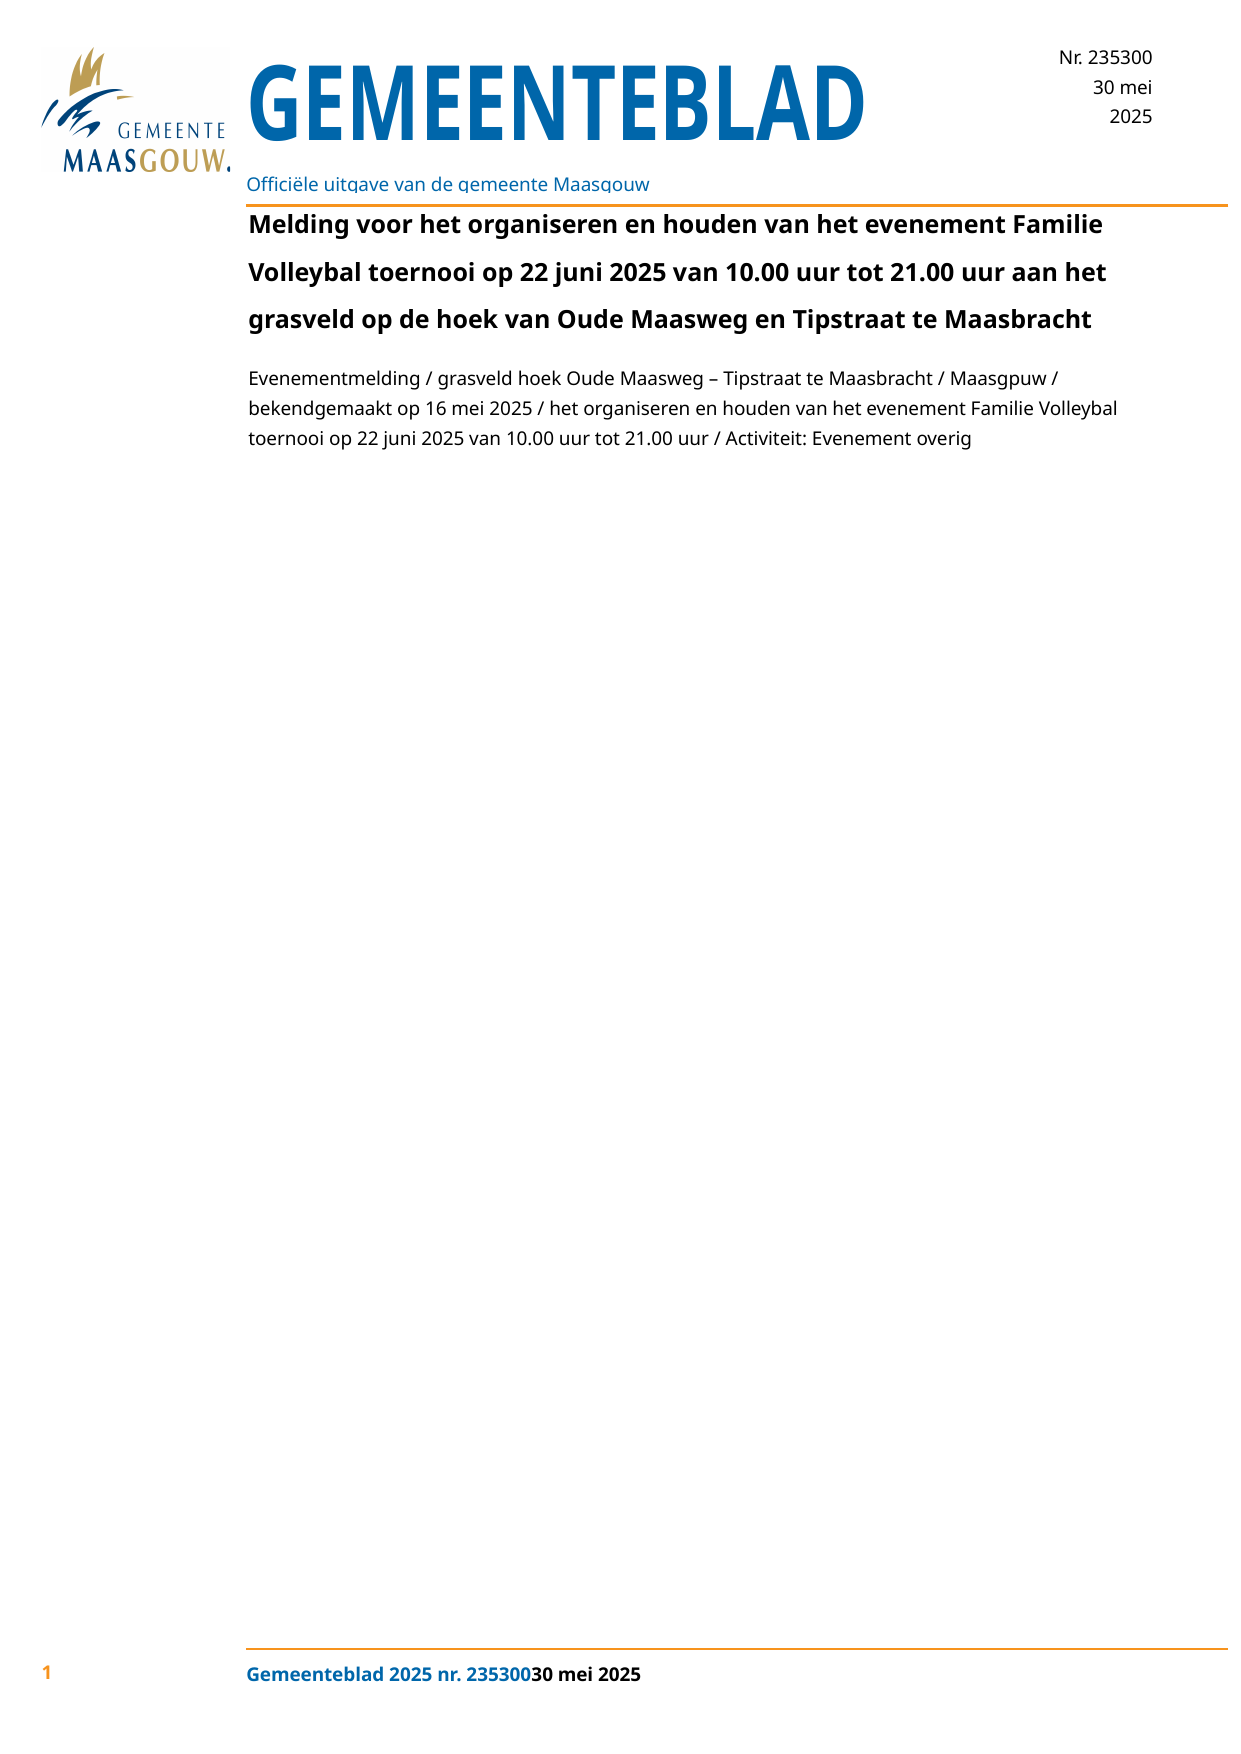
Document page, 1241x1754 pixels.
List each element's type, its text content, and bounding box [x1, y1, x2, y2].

text Evenementmelding / grasveld hoek Oude Maasweg – Tipstraat te Maasbracht / Maasgpuw / bekendgemaakt op 16 mei 2025 / het organiseren en houden van het evenement Familie Volleybal toernooi op 22 juni 2025 van 10.00 uur tot 21.00 uur / Activiteit: Evenement overig [248, 366, 1152, 450]
picture [41, 47, 231, 172]
text Melding voor het organiseren en houden van het evenement Familie Volleybal toernooi op 22 juni 2025 van 10.00 uur tot 21.00 uur aan het grasveld op de hoek van Oude Maasweg en Tipstraat te Maasbracht [248, 207, 1152, 336]
